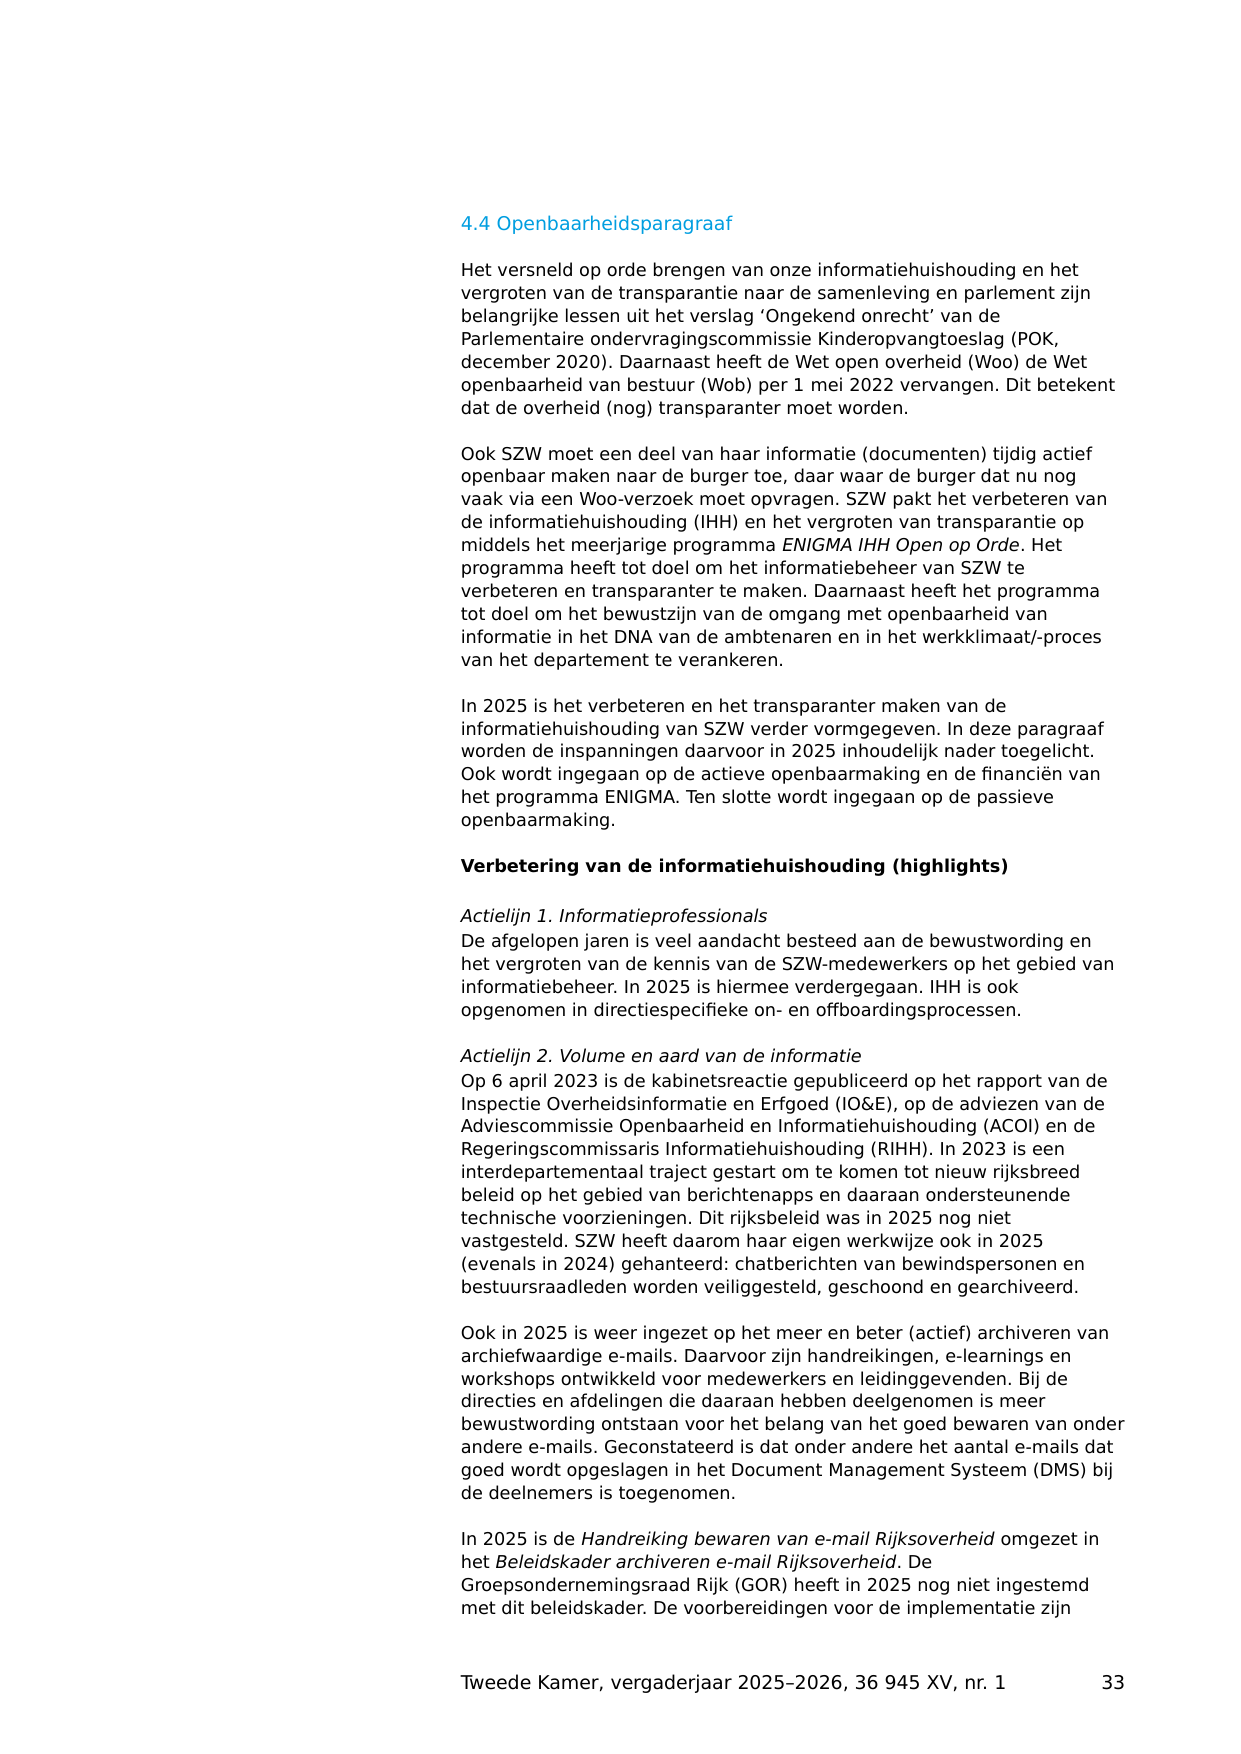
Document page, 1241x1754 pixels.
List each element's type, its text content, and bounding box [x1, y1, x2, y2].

text De afgelopen jaren is veel aandacht besteed aan de bewustwording en het vergroten van de kennis van de SZW-medewerkers op het gebied van informatiebeheer. In 2025 is hiermee verdergegaan. IHH is ook opgenomen in directiespecifieke on- en offboardingsprocessen. [461, 929, 1125, 1021]
text Verbetering van de informatiehuishouding (highlights) [461, 854, 1125, 877]
text Het versneld op orde brengen van onze informatiehuishouding en het vergroten van de transparantie naar de samenleving en parlement zijn belangrijke lessen uit het verslag ‘Ongekend onrecht’ van de Parlementaire ondervragingscommissie Kinderopvangtoeslag (POK, december 2020). Daarnaast heeft de Wet open overheid (Woo) de Wet openbaarheid van bestuur (Wob) per 1 mei 2022 vervangen. Dit betekent dat de overheid (nog) transparanter moet worden. [461, 258, 1125, 419]
text Op 6 april 2023 is de kabinetsreactie gepubliceerd op het rapport van de Inspectie Overheidsinformatie en Erfgoed (IO&E), op de adviezen van de Adviescommissie Openbaarheid en Informatiehuishouding (ACOI) en de Regeringscommissaris Informatiehuishouding (RIHH). In 2023 is een interdepartementaal traject gestart om te komen tot nieuw rijksbreed beleid op het gebied van berichtenapps en daaraan ondersteunende technische voorzieningen. Dit rijksbeleid was in 2025 nog niet vastgesteld. SZW heeft daarom haar eigen werkwijze ook in 2025 (evenals in 2024) gehanteerd: chatberichten van bewindspersonen en bestuursraadleden worden veiliggesteld, geschoond en gearchiveerd. [461, 1069, 1125, 1298]
text Actielijn 1. Informatieprofessionals [461, 904, 1125, 927]
text Actielijn 2. Volume en aard van de informatie [461, 1044, 1125, 1067]
text In 2025 is de Handreiking bewaren van e-mail Rijksoverheid omgezet in het Beleidskader archiveren e-mail Rijksoverheid. De Groepsondernemingsraad Rijk (GOR) heeft in 2025 nog niet ingestemd met dit beleidskader. De voorbereidingen voor de implementatie zijn [461, 1527, 1125, 1619]
text In 2025 is het verbeteren en het transparanter maken van de informatiehuishouding van SZW verder vormgegeven. In deze paragraaf worden de inspanningen daarvoor in 2025 inhoudelijk nader toegelicht. Ook wordt ingegaan op de actieve openbaarmaking en de financiën van het programma ENIGMA. Ten slotte wordt ingegaan op de passieve openbaarmaking. [461, 694, 1125, 831]
text Ook in 2025 is weer ingezet op het meer en beter (actief) archiveren van archiefwaardige e-mails. Daarvoor zijn handreikingen, e-learnings en workshops ontwikkeld voor medewerkers en leidinggevenden. Bij de directies en afdelingen die daaraan hebben deelgenomen is meer bewustwording ontstaan voor het belang van het goed bewaren van onder andere e-mails. Geconstateerd is dat onder andere het aantal e-mails dat goed wordt opgeslagen in het Document Management Systeem (DMS) bij de deelnemers is toegenomen. [461, 1321, 1125, 1504]
text Ook SZW moet een deel van haar informatie (documenten) tijdig actief openbaar maken naar de burger toe, daar waar de burger dat nu nog vaak via een Woo-verzoek moet opvragen. SZW pakt het verbeteren van de informatiehuishouding (IHH) en het vergroten van transparantie op middels het meerjarige programma ENIGMA IHH Open op Orde. Het programma heeft tot doel om het informatiebeheer van SZW te verbeteren en transparanter te maken. Daarnaast heeft het programma tot doel om het bewustzijn van de omgang met openbaarheid van informatie in het DNA van de ambtenaren en in het werkklimaat/-proces van het departement te verankeren. [461, 442, 1125, 671]
title 4.4 Openbaarheidsparagraaf [461, 213, 1125, 235]
